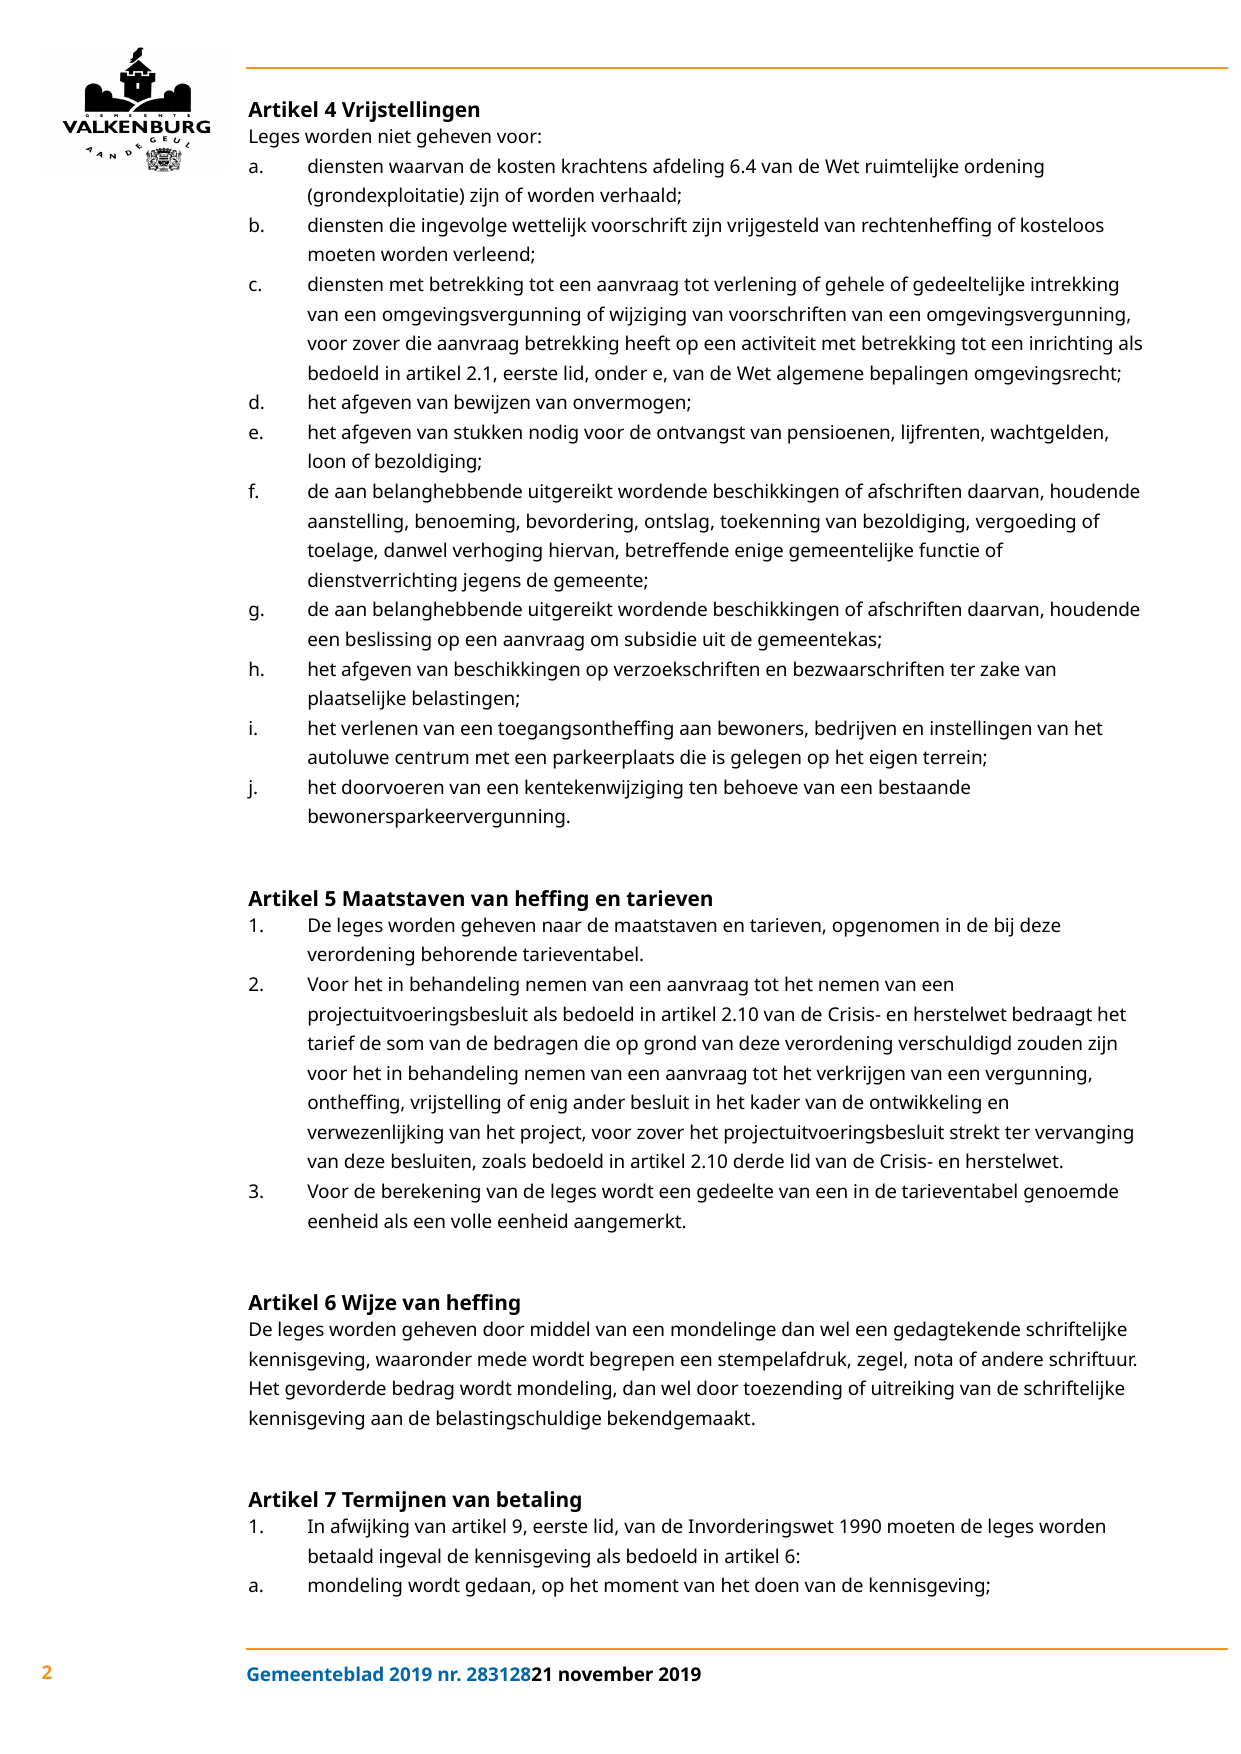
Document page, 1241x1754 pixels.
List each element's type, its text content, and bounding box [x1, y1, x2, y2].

text Artikel 4 Vrijstellingen [248, 95, 1152, 123]
text Artikel 6 Wijze van heffing [248, 1288, 1152, 1316]
list mondeling wordt gedaan, op het moment van het doen van de kennisgeving; [248, 1573, 1152, 1598]
list het afgeven van beschikkingen op verzoekschriften en bezwaarschriften ter zake van plaatselijke belastingen; [248, 656, 1152, 711]
list de aan belanghebbende uitgereikt wordende beschikkingen of afschriften daarvan, houdende een beslissing op een aanvraag om subsidie uit de gemeentekas; [248, 597, 1152, 652]
list het doorvoeren van een kentekenwijziging ten behoeve van een bestaande bewonersparkeervergunning. [248, 774, 1152, 829]
list het afgeven van bewijzen van onvermogen; [248, 389, 1152, 415]
list De leges worden geheven naar de maatstaven en tarieven, opgenomen in de bij deze verordening behorende tarieventabel. [248, 912, 1152, 967]
list de aan belanghebbende uitgereikt wordende beschikkingen of afschriften daarvan, houdende aanstelling, benoeming, bevordering, ontslag, toekenning van bezoldiging, vergoeding of toelage, danwel verhoging hiervan, betreffende enige gemeentelijke functie of dienstverrichting jegens de gemeente; [248, 478, 1152, 593]
text De leges worden geheven door middel van een mondelinge dan wel een gedagtekende schriftelijke kennisgeving, waaronder mede wordt begrepen een stempelafdruk, zegel, nota of andere schriftuur. Het gevorderde bedrag wordt mondeling, dan wel door toezending of uitreiking van de schriftelijke kennisgeving aan de belastingschuldige bekendgemaakt. [248, 1316, 1152, 1431]
list het afgeven van stukken nodig voor de ontvangst van pensioenen, lijfrenten, wachtgelden, loon of bezoldiging; [248, 419, 1152, 474]
text Artikel 5 Maatstaven van heffing en tarieven [248, 884, 1152, 912]
list Voor de berekening van de leges wordt een gedeelte van een in de tarieventabel genoemde eenheid als een volle eenheid aangemerkt. [248, 1178, 1152, 1234]
list In afwijking van artikel 9, eerste lid, van de Invorderingswet 1990 moeten de leges worden betaald ingeval de kennisgeving als bedoeld in artikel 6: [248, 1513, 1152, 1569]
list Voor het in behandeling nemen van een aanvraag tot het nemen van een projectuitvoeringsbesluit als bedoeld in artikel 2.10 van de Crisis- en herstelwet bedraagt het tarief de som van de bedragen die op grond van deze verordening verschuldigd zouden zijn voor het in behandeling nemen van een aanvraag tot het verkrijgen van een vergunning, ontheffing, vrijstelling of enig ander besluit in het kader van de ontwikkeling en verwezenlijking van het project, voor zover het projectuitvoeringsbesluit strekt ter vervanging van deze besluiten, zoals bedoeld in artikel 2.10 derde lid van de Crisis- en herstelwet. [248, 971, 1152, 1174]
text Artikel 7 Termijnen van betaling [248, 1485, 1152, 1513]
list het verlenen van een toegangsontheffing aan bewoners, bedrijven en instellingen van het autoluwe centrum met een parkeerplaats die is gelegen op het eigen terrein; [248, 715, 1152, 770]
picture [41, 47, 231, 172]
list diensten waarvan de kosten krachtens afdeling 6.4 van de Wet ruimtelijke ordening (grondexploitatie) zijn of worden verhaald; [248, 153, 1152, 208]
list diensten die ingevolge wettelijk voorschrift zijn vrijgesteld van rechtenheffing of kosteloos moeten worden verleend; [248, 212, 1152, 267]
text Leges worden niet geheven voor: [248, 123, 1152, 149]
list diensten met betrekking tot een aanvraag tot verlening of gehele of gedeeltelijke intrekking van een omgevingsvergunning of wijziging van voorschriften van een omgevingsvergunning, voor zover die aanvraag betrekking heeft op een activiteit met betrekking tot een inrichting als bedoeld in artikel 2.1, eerste lid, onder e, van de Wet algemene bepalingen omgevingsrecht; [248, 271, 1152, 386]
